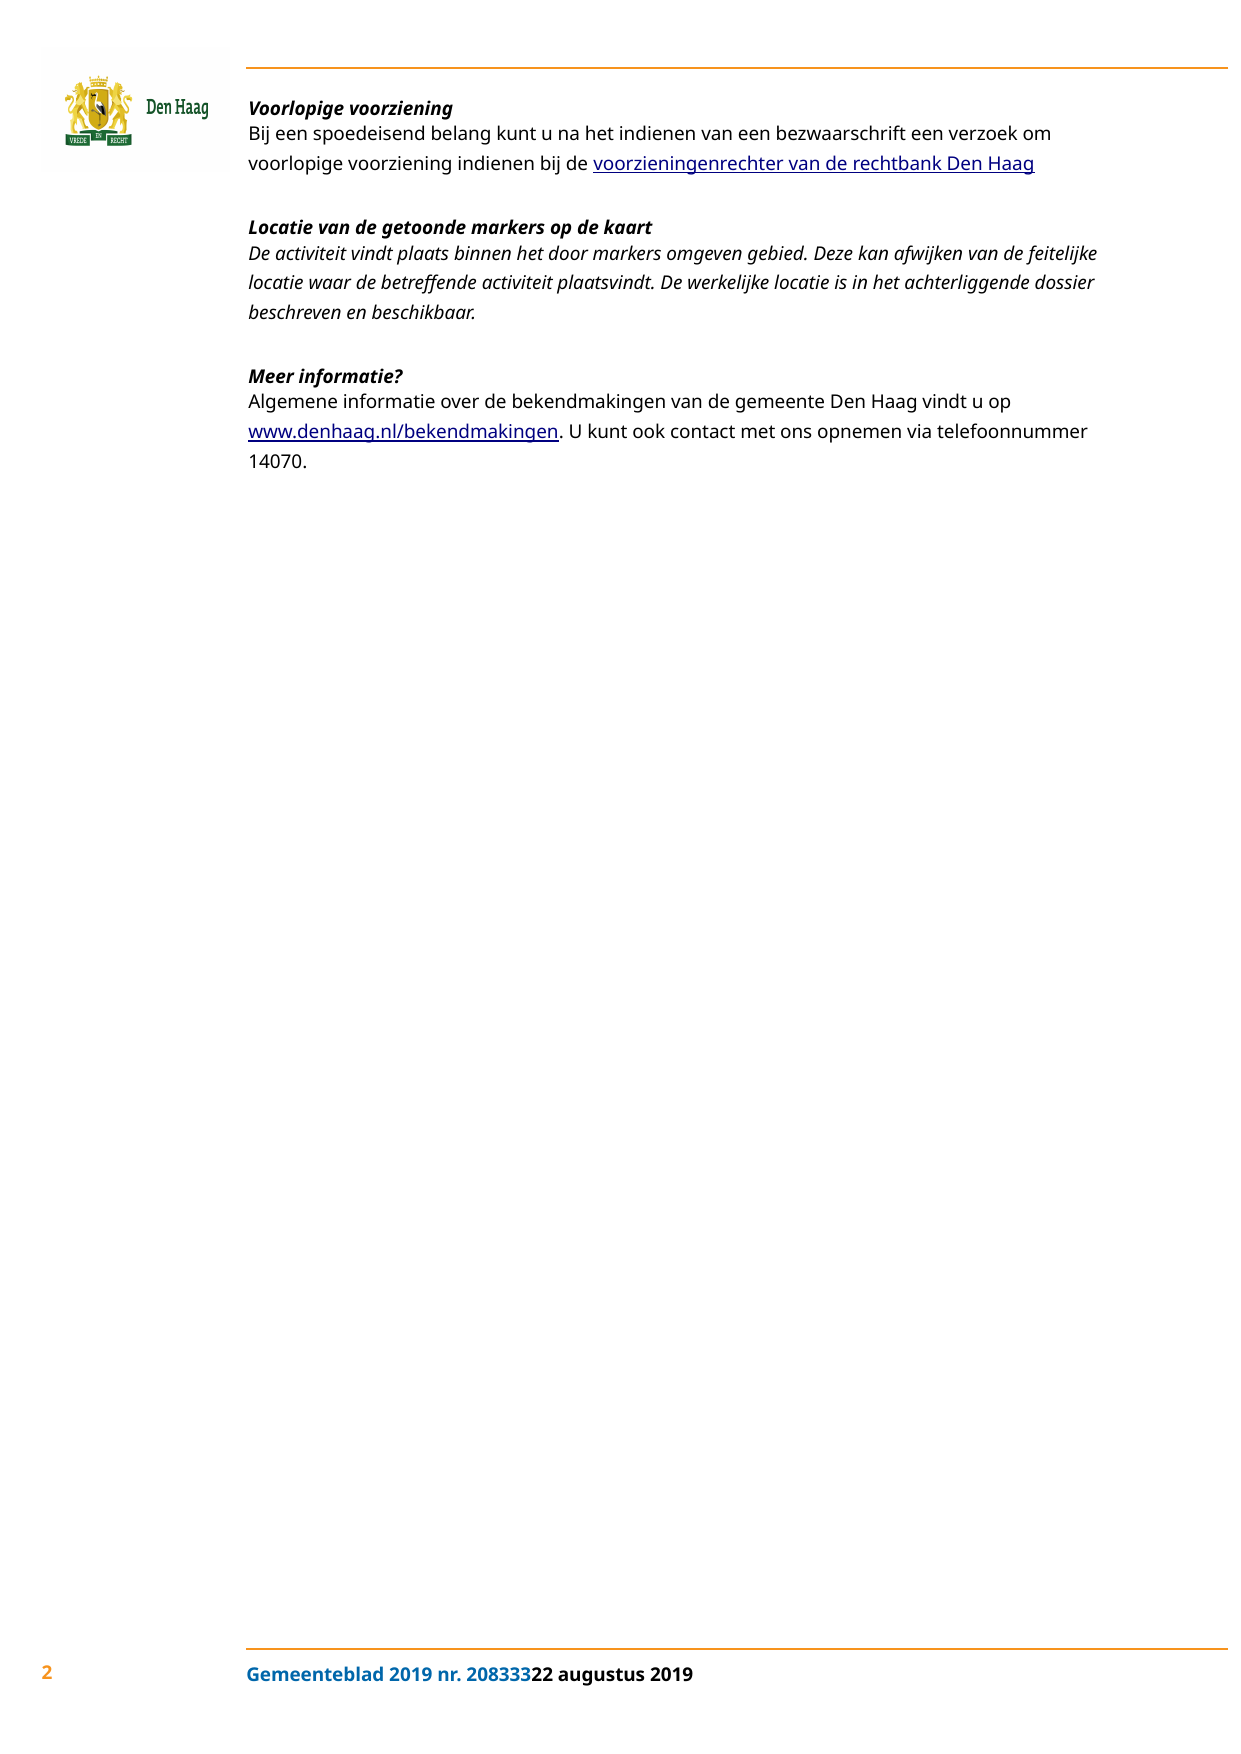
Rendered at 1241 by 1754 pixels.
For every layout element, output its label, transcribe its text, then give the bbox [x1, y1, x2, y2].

text Locatie van de getoonde markers op de kaart [248, 214, 1152, 240]
text Bij een spoedeisend belang kunt u na het indienen van een bezwaarschrift een verzoek om voorlopige voorziening indienen bij de voorzieningenrechter van de rechtbank Den Haag [248, 121, 1152, 176]
text De activiteit vindt plaats binnen het door markers omgeven gebied. Deze kan afwijken van de feitelijke locatie waar de betreffende activiteit plaatsvindt. De werkelijke locatie is in het achterliggende dossier beschreven en beschikbaar. [248, 240, 1152, 325]
text Meer informatie? [248, 363, 1152, 389]
picture [41, 47, 231, 172]
text Voorlopige voorziening [248, 95, 1152, 121]
text Algemene informatie over de bekendmakingen van de gemeente Den Haag vindt u op www.denhaag.nl/bekendmakingen. U kunt ook contact met ons opnemen via telefoonnummer 14070. [248, 389, 1152, 473]
